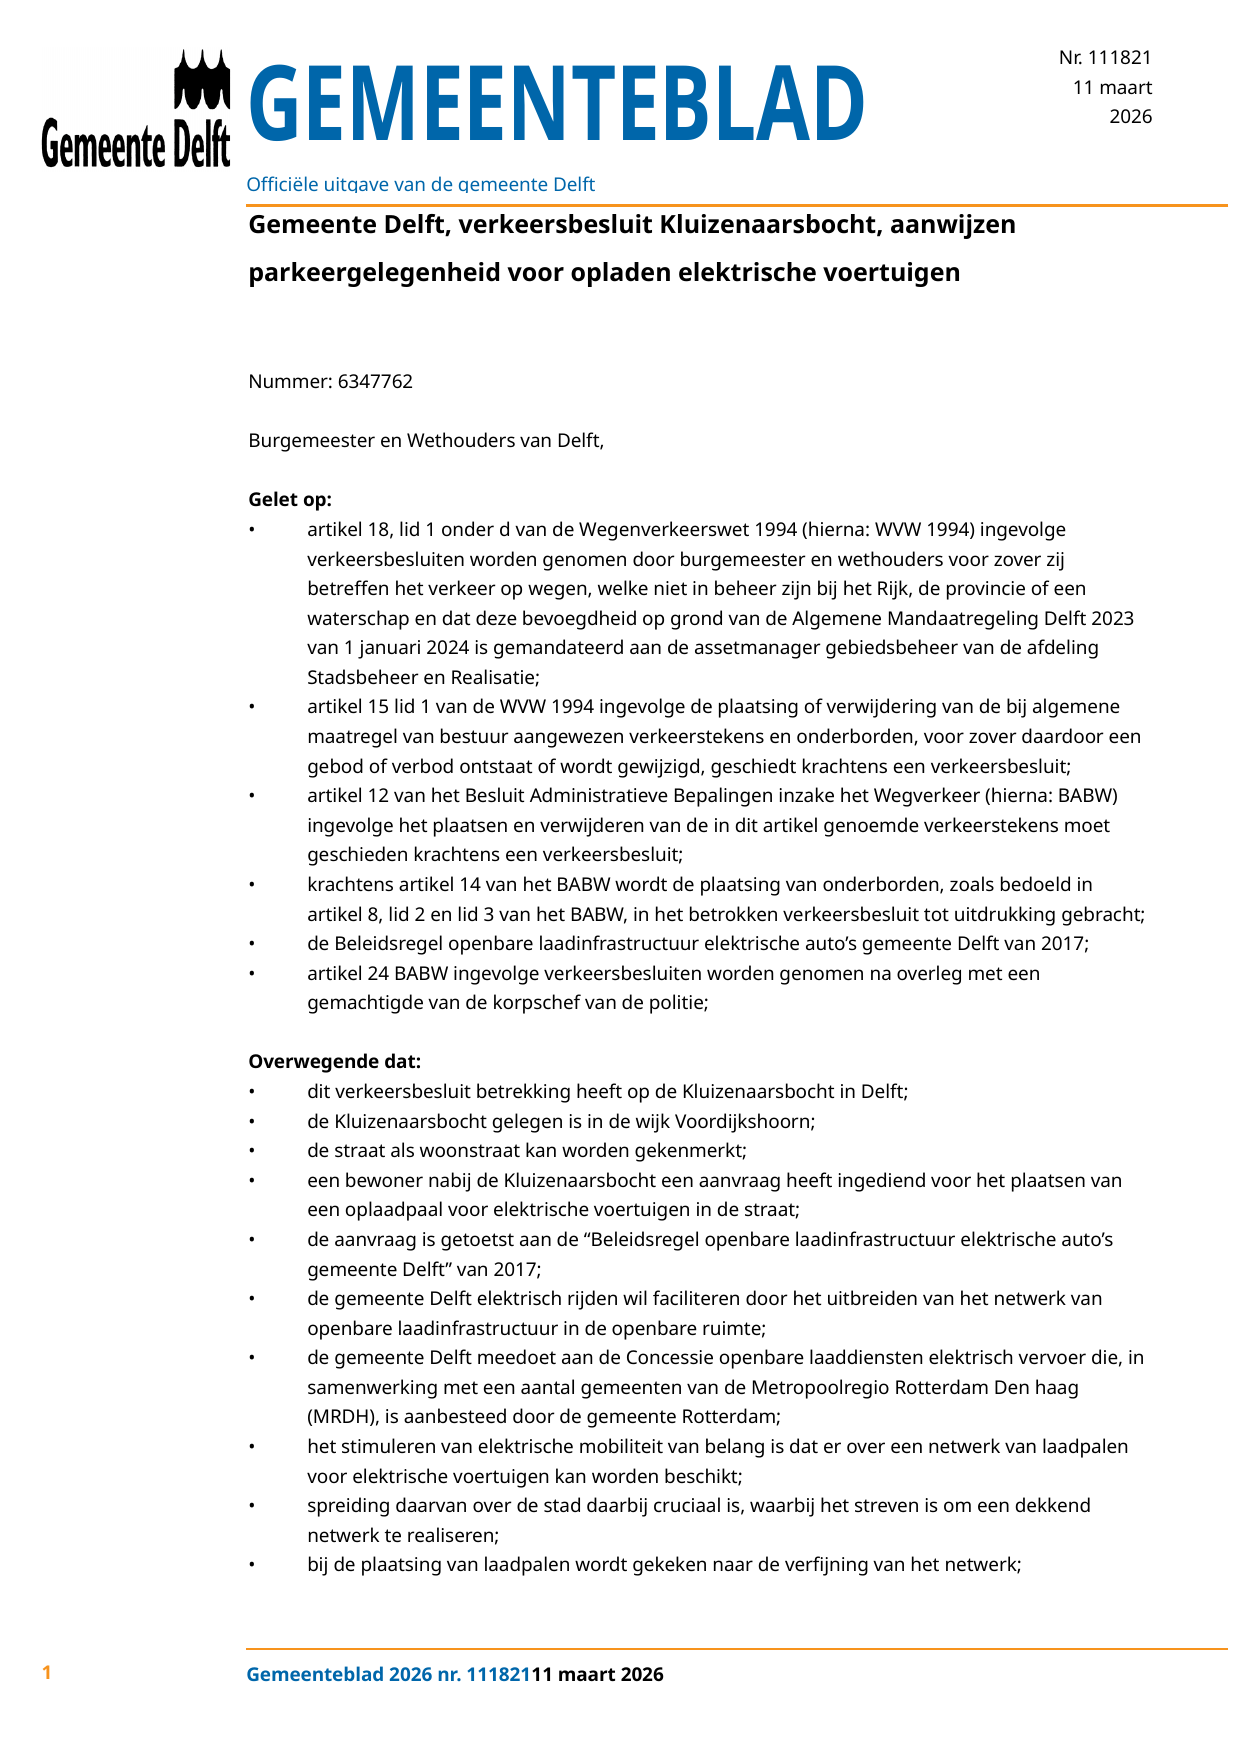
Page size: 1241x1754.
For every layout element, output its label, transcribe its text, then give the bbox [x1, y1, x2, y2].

list krachtens artikel 14 van het BABW wordt de plaatsing van onderborden, zoals bedoeld in artikel 8, lid 2 en lid 3 van het BABW, in het betrokken verkeersbesluit tot uitdrukking gebracht; [248, 871, 1152, 926]
text Nummer: 6347762 [248, 368, 1152, 394]
list de gemeente Delft elektrisch rijden wil faciliteren door het uitbreiden van het netwerk van openbare laadinfrastructuur in de openbare ruimte; [248, 1285, 1152, 1341]
list de straat als woonstraat kan worden gekenmerkt; [248, 1137, 1152, 1163]
list een bewoner nabij de Kluizenaarsbocht een aanvraag heeft ingediend voor het plaatsen van een oplaadpaal voor elektrische voertuigen in de straat; [248, 1167, 1152, 1222]
list het stimuleren van elektrische mobiliteit van belang is dat er over een netwerk van laadpalen voor elektrische voertuigen kan worden beschikt; [248, 1433, 1152, 1488]
list bij de plaatsing van laadpalen wordt gekeken naar de verfijning van het netwerk; [248, 1552, 1152, 1577]
list artikel 15 lid 1 van de WVW 1994 ingevolge de plaatsing of verwijdering van de bij algemene maatregel van bestuur aangewezen verkeerstekens en onderborden, voor zover daardoor een gebod of verbod ontstaat of wordt gewijzigd, geschiedt krachtens een verkeersbesluit; [248, 694, 1152, 778]
picture [41, 47, 231, 172]
list artikel 12 van het Besluit Administratieve Bepalingen inzake het Wegverkeer (hierna: BABW) ingevolge het plaatsen en verwijderen van de in dit artikel genoemde verkeerstekens moet geschieden krachtens een verkeersbesluit; [248, 782, 1152, 867]
list de Beleidsregel openbare laadinfrastructuur elektrische auto’s gemeente Delft van 2017; [248, 930, 1152, 956]
list dit verkeersbesluit betrekking heeft op de Kluizenaarsbocht in Delft; [248, 1078, 1152, 1104]
list artikel 18, lid 1 onder d van de Wegenverkeerswet 1994 (hierna: WVW 1994) ingevolge verkeersbesluiten worden genomen door burgemeester en wethouders voor zover zij betreffen het verkeer op wegen, welke niet in beheer zijn bij het Rijk, de provincie of een waterschap en dat deze bevoegdheid op grond van de Algemene Mandaatregeling Delft 2023 van 1 januari 2024 is gemandateerd aan de assetmanager gebiedsbeheer van de afdeling Stadsbeheer en Realisatie; [248, 516, 1152, 690]
list de aanvraag is getoetst aan de “Beleidsregel openbare laadinfrastructuur elektrische auto’s gemeente Delft” van 2017; [248, 1226, 1152, 1281]
text Overwegende dat: [248, 1049, 1152, 1074]
list de Kluizenaarsbocht gelegen is in de wijk Voordijkshoorn; [248, 1108, 1152, 1133]
text Gelet op: [248, 487, 1152, 512]
list artikel 24 BABW ingevolge verkeersbesluiten worden genomen na overleg met een gemachtigde van de korpschef van de politie; [248, 960, 1152, 1015]
text Gemeente Delft, verkeersbesluit Kluizenaarsbocht, aanwijzen parkeergelegenheid voor opladen elektrische voertuigen [248, 207, 1152, 288]
list de gemeente Delft meedoet aan de Concessie openbare laaddiensten elektrisch vervoer die, in samenwerking met een aantal gemeenten van de Metropoolregio Rotterdam Den haag (MRDH), is aanbesteed door de gemeente Rotterdam; [248, 1344, 1152, 1429]
list spreiding daarvan over de stad daarbij cruciaal is, waarbij het streven is om een dekkend netwerk te realiseren; [248, 1492, 1152, 1548]
text Burgemeester en Wethouders van Delft, [248, 427, 1152, 453]
